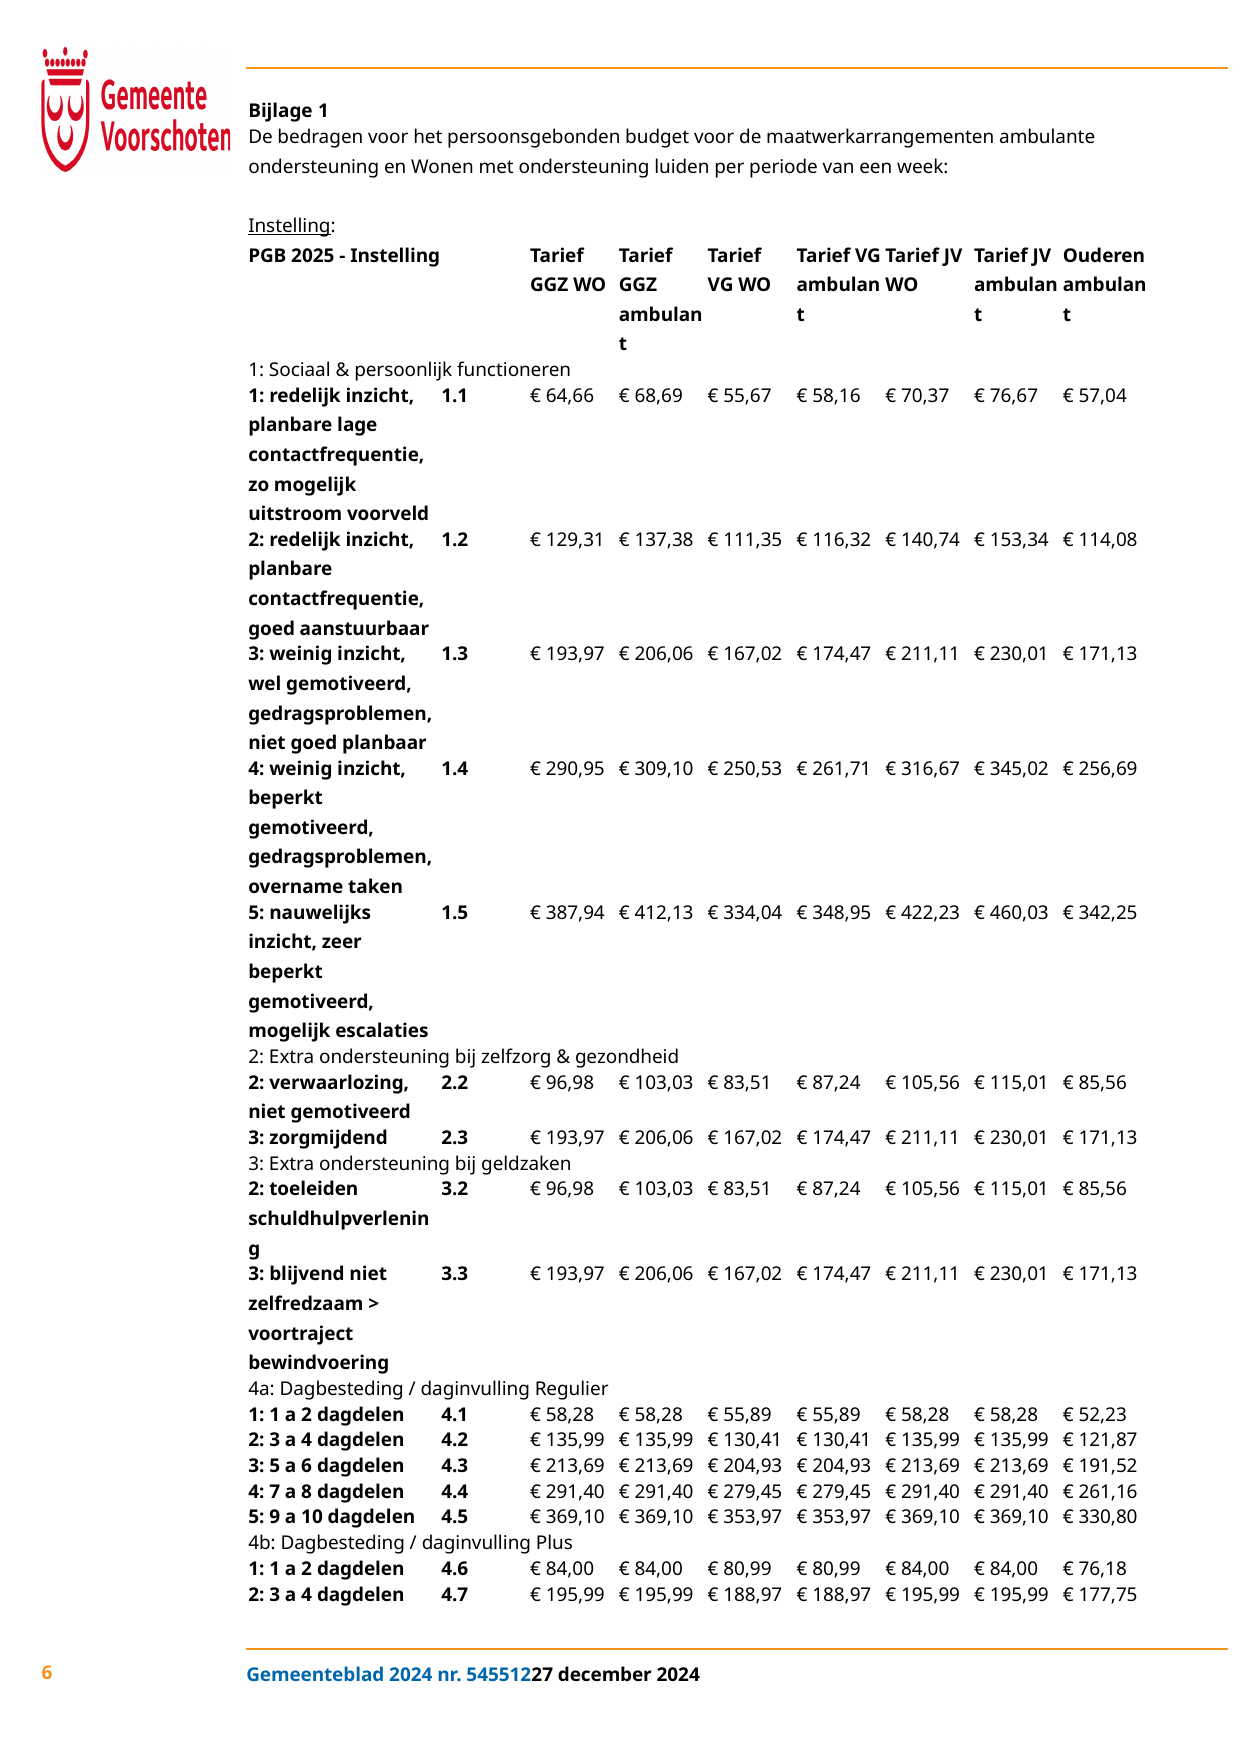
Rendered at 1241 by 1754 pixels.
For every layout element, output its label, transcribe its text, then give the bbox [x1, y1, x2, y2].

table_cell 2.3 [441, 1124, 530, 1150]
table_cell € 206,06 [619, 1261, 707, 1375]
table_cell € 58,16 [796, 382, 885, 526]
table_cell € 135,99 [885, 1426, 974, 1452]
table_cell 3: weinig inzicht, wel gemotiveerd, gedragsproblemen, niet goed planbaar [248, 641, 441, 755]
table_cell € 261,16 [1063, 1478, 1152, 1504]
table_cell € 85,56 [1063, 1176, 1152, 1261]
table_cell € 230,01 [974, 1124, 1063, 1150]
table_cell € 80,99 [708, 1555, 796, 1581]
table_cell 1.2 [441, 526, 530, 641]
table_cell € 177,75 [1063, 1581, 1152, 1607]
table_cell € 121,87 [1063, 1426, 1152, 1452]
table_cell € 111,35 [708, 526, 796, 641]
table_cell € 230,01 [974, 641, 1063, 755]
table_cell € 174,47 [796, 1261, 885, 1375]
table_cell 2: 3 a 4 dagdelen [248, 1581, 441, 1607]
table_cell € 334,04 [708, 899, 796, 1043]
table_cell 2: toeleiden schuldhulpverlening [248, 1176, 441, 1261]
table_cell € 64,66 [530, 382, 619, 526]
table_cell 3.2 [441, 1176, 530, 1261]
table_cell € 213,69 [530, 1452, 619, 1478]
table_cell € 52,23 [1063, 1401, 1152, 1426]
table_cell € 85,56 [1063, 1069, 1152, 1124]
table_cell € 291,40 [974, 1478, 1063, 1504]
table_cell € 291,40 [619, 1478, 707, 1504]
table_cell 1.4 [441, 755, 530, 899]
table_cell € 115,01 [974, 1176, 1063, 1261]
table_cell € 83,51 [708, 1069, 796, 1124]
table_cell € 193,97 [530, 1261, 619, 1375]
table_cell € 171,13 [1063, 641, 1152, 755]
table_cell € 174,47 [796, 1124, 885, 1150]
table_header Tarief JV ambulant [974, 242, 1063, 356]
table_cell € 195,99 [530, 1581, 619, 1607]
table_cell € 213,69 [974, 1452, 1063, 1478]
table_cell € 114,08 [1063, 526, 1152, 641]
table_cell € 171,13 [1063, 1261, 1152, 1375]
table_cell 1.5 [441, 899, 530, 1043]
table_cell € 422,23 [885, 899, 974, 1043]
table_cell 1.1 [441, 382, 530, 526]
table_cell € 316,67 [885, 755, 974, 899]
table_cell € 84,00 [619, 1555, 707, 1581]
table_cell € 279,45 [708, 1478, 796, 1504]
table_cell 4: weinig inzicht, beperkt gemotiveerd, gedragsproblemen, overname taken [248, 755, 441, 899]
table_cell € 353,97 [796, 1504, 885, 1529]
table_header Ouderen ambulant [1063, 242, 1152, 356]
table_cell € 135,99 [530, 1426, 619, 1452]
table_cell € 204,93 [708, 1452, 796, 1478]
table_cell € 291,40 [530, 1478, 619, 1504]
table_cell € 103,03 [619, 1176, 707, 1261]
table_cell 3.3 [441, 1261, 530, 1375]
table_cell € 76,67 [974, 382, 1063, 526]
table_header [441, 242, 530, 356]
table_cell € 230,01 [974, 1261, 1063, 1375]
table_cell € 55,89 [708, 1401, 796, 1426]
table_cell € 369,10 [885, 1504, 974, 1529]
table_cell € 261,71 [796, 755, 885, 899]
table_cell 1: Sociaal & persoonlijk functioneren [248, 356, 1152, 382]
table_cell 3: 5 a 6 dagdelen [248, 1452, 441, 1478]
table_cell € 84,00 [530, 1555, 619, 1581]
table_cell 3: zorgmijdend [248, 1124, 441, 1150]
table_cell € 167,02 [708, 1124, 796, 1150]
table_cell 3: Extra ondersteuning bij geldzaken [248, 1150, 1152, 1176]
table_cell € 353,97 [708, 1504, 796, 1529]
table_cell 1: redelijk inzicht, planbare lage contactfrequentie, zo mogelijk uitstroom voorveld [248, 382, 441, 526]
table_cell € 342,25 [1063, 899, 1152, 1043]
table_cell € 83,51 [708, 1176, 796, 1261]
table_cell € 460,03 [974, 899, 1063, 1043]
table_cell € 387,94 [530, 899, 619, 1043]
table_cell € 84,00 [974, 1555, 1063, 1581]
table_cell € 116,32 [796, 526, 885, 641]
table_cell 5: 9 a 10 dagdelen [248, 1504, 441, 1529]
text Instelling: [248, 212, 1152, 238]
table_cell € 213,69 [619, 1452, 707, 1478]
table_cell € 309,10 [619, 755, 707, 899]
table_cell € 369,10 [974, 1504, 1063, 1529]
table_cell 4b: Dagbesteding / daginvulling Plus [248, 1529, 1152, 1555]
table_cell 4: 7 a 8 dagdelen [248, 1478, 441, 1504]
table_cell 2: 3 a 4 dagdelen [248, 1426, 441, 1452]
table_cell 4.5 [441, 1504, 530, 1529]
table_cell € 140,74 [885, 526, 974, 641]
table_cell € 195,99 [619, 1581, 707, 1607]
table_cell € 291,40 [885, 1478, 974, 1504]
table_cell 4.7 [441, 1581, 530, 1607]
table_cell € 369,10 [619, 1504, 707, 1529]
table_cell € 137,38 [619, 526, 707, 641]
text De bedragen voor het persoonsgebonden budget voor de maatwerkarrangementen ambulante ondersteuning en Wonen met ondersteuning luiden per periode van een week: [248, 123, 1152, 179]
table_cell 2: verwaarlozing, niet gemotiveerd [248, 1069, 441, 1124]
table_cell 1.3 [441, 641, 530, 755]
table_cell € 171,13 [1063, 1124, 1152, 1150]
table_cell € 348,95 [796, 899, 885, 1043]
table_cell € 135,99 [974, 1426, 1063, 1452]
table_cell € 188,97 [708, 1581, 796, 1607]
table_cell € 167,02 [708, 1261, 796, 1375]
table_cell € 96,98 [530, 1176, 619, 1261]
table_cell € 80,99 [796, 1555, 885, 1581]
table_cell € 103,03 [619, 1069, 707, 1124]
table_cell € 105,56 [885, 1176, 974, 1261]
table_cell 4.3 [441, 1452, 530, 1478]
table_cell € 191,52 [1063, 1452, 1152, 1478]
table_cell 2: Extra ondersteuning bij zelfzorg & gezondheid [248, 1043, 1152, 1069]
table_cell € 57,04 [1063, 382, 1152, 526]
table_cell € 84,00 [885, 1555, 974, 1581]
table_cell € 330,80 [1063, 1504, 1152, 1529]
table_cell 3: blijvend niet zelfredzaam > voortraject bewindvoering [248, 1261, 441, 1375]
table_cell 2: redelijk inzicht, planbare contactfrequentie, goed aanstuurbaar [248, 526, 441, 641]
table_cell € 250,53 [708, 755, 796, 899]
table_cell € 58,28 [619, 1401, 707, 1426]
table_cell € 58,28 [885, 1401, 974, 1426]
table_header Tarief JV WO [885, 242, 974, 356]
table_cell € 193,97 [530, 641, 619, 755]
table_cell € 105,56 [885, 1069, 974, 1124]
table_cell 2.2 [441, 1069, 530, 1124]
table_cell € 174,47 [796, 641, 885, 755]
table_cell € 76,18 [1063, 1555, 1152, 1581]
table_cell € 211,11 [885, 1261, 974, 1375]
table_cell € 153,34 [974, 526, 1063, 641]
table_cell € 290,95 [530, 755, 619, 899]
table_cell 4.4 [441, 1478, 530, 1504]
table_cell 1: 1 a 2 dagdelen [248, 1401, 441, 1426]
table_cell 4a: Dagbesteding / daginvulling Regulier [248, 1375, 1152, 1401]
table_cell € 130,41 [796, 1426, 885, 1452]
table_cell € 256,69 [1063, 755, 1152, 899]
table_cell 4.2 [441, 1426, 530, 1452]
table_cell € 55,89 [796, 1401, 885, 1426]
table_cell € 211,11 [885, 1124, 974, 1150]
table_header Tarief GGZ ambulant [619, 242, 707, 356]
table_cell € 58,28 [530, 1401, 619, 1426]
table_header Tarief GGZ WO [530, 242, 619, 356]
table_cell € 206,06 [619, 641, 707, 755]
table_cell 4.1 [441, 1401, 530, 1426]
table_cell € 130,41 [708, 1426, 796, 1452]
table_cell € 188,97 [796, 1581, 885, 1607]
table_cell 1: 1 a 2 dagdelen [248, 1555, 441, 1581]
table_cell € 279,45 [796, 1478, 885, 1504]
table_header Tarief VG WO [708, 242, 796, 356]
table_cell € 211,11 [885, 641, 974, 755]
table_cell € 206,06 [619, 1124, 707, 1150]
table_cell € 412,13 [619, 899, 707, 1043]
table_cell € 369,10 [530, 1504, 619, 1529]
table_cell € 96,98 [530, 1069, 619, 1124]
table_cell € 195,99 [974, 1581, 1063, 1607]
table_cell € 68,69 [619, 382, 707, 526]
table_cell € 193,97 [530, 1124, 619, 1150]
table_cell € 87,24 [796, 1069, 885, 1124]
table_header PGB 2025 - Instelling [248, 242, 441, 356]
table_cell € 115,01 [974, 1069, 1063, 1124]
table_cell € 70,37 [885, 382, 974, 526]
table_cell 5: nauwelijks inzicht, zeer beperkt gemotiveerd, mogelijk escalaties [248, 899, 441, 1043]
table_cell € 58,28 [974, 1401, 1063, 1426]
table_cell € 213,69 [885, 1452, 974, 1478]
table_cell € 204,93 [796, 1452, 885, 1478]
table_cell € 55,67 [708, 382, 796, 526]
picture [41, 47, 231, 172]
table_cell € 135,99 [619, 1426, 707, 1452]
table_cell € 87,24 [796, 1176, 885, 1261]
text Bijlage 1 [248, 95, 1152, 123]
table_cell € 167,02 [708, 641, 796, 755]
table_cell € 195,99 [885, 1581, 974, 1607]
table_cell € 129,31 [530, 526, 619, 641]
table_cell € 345,02 [974, 755, 1063, 899]
table_header Tarief VG ambulant [796, 242, 885, 356]
table_cell 4.6 [441, 1555, 530, 1581]
